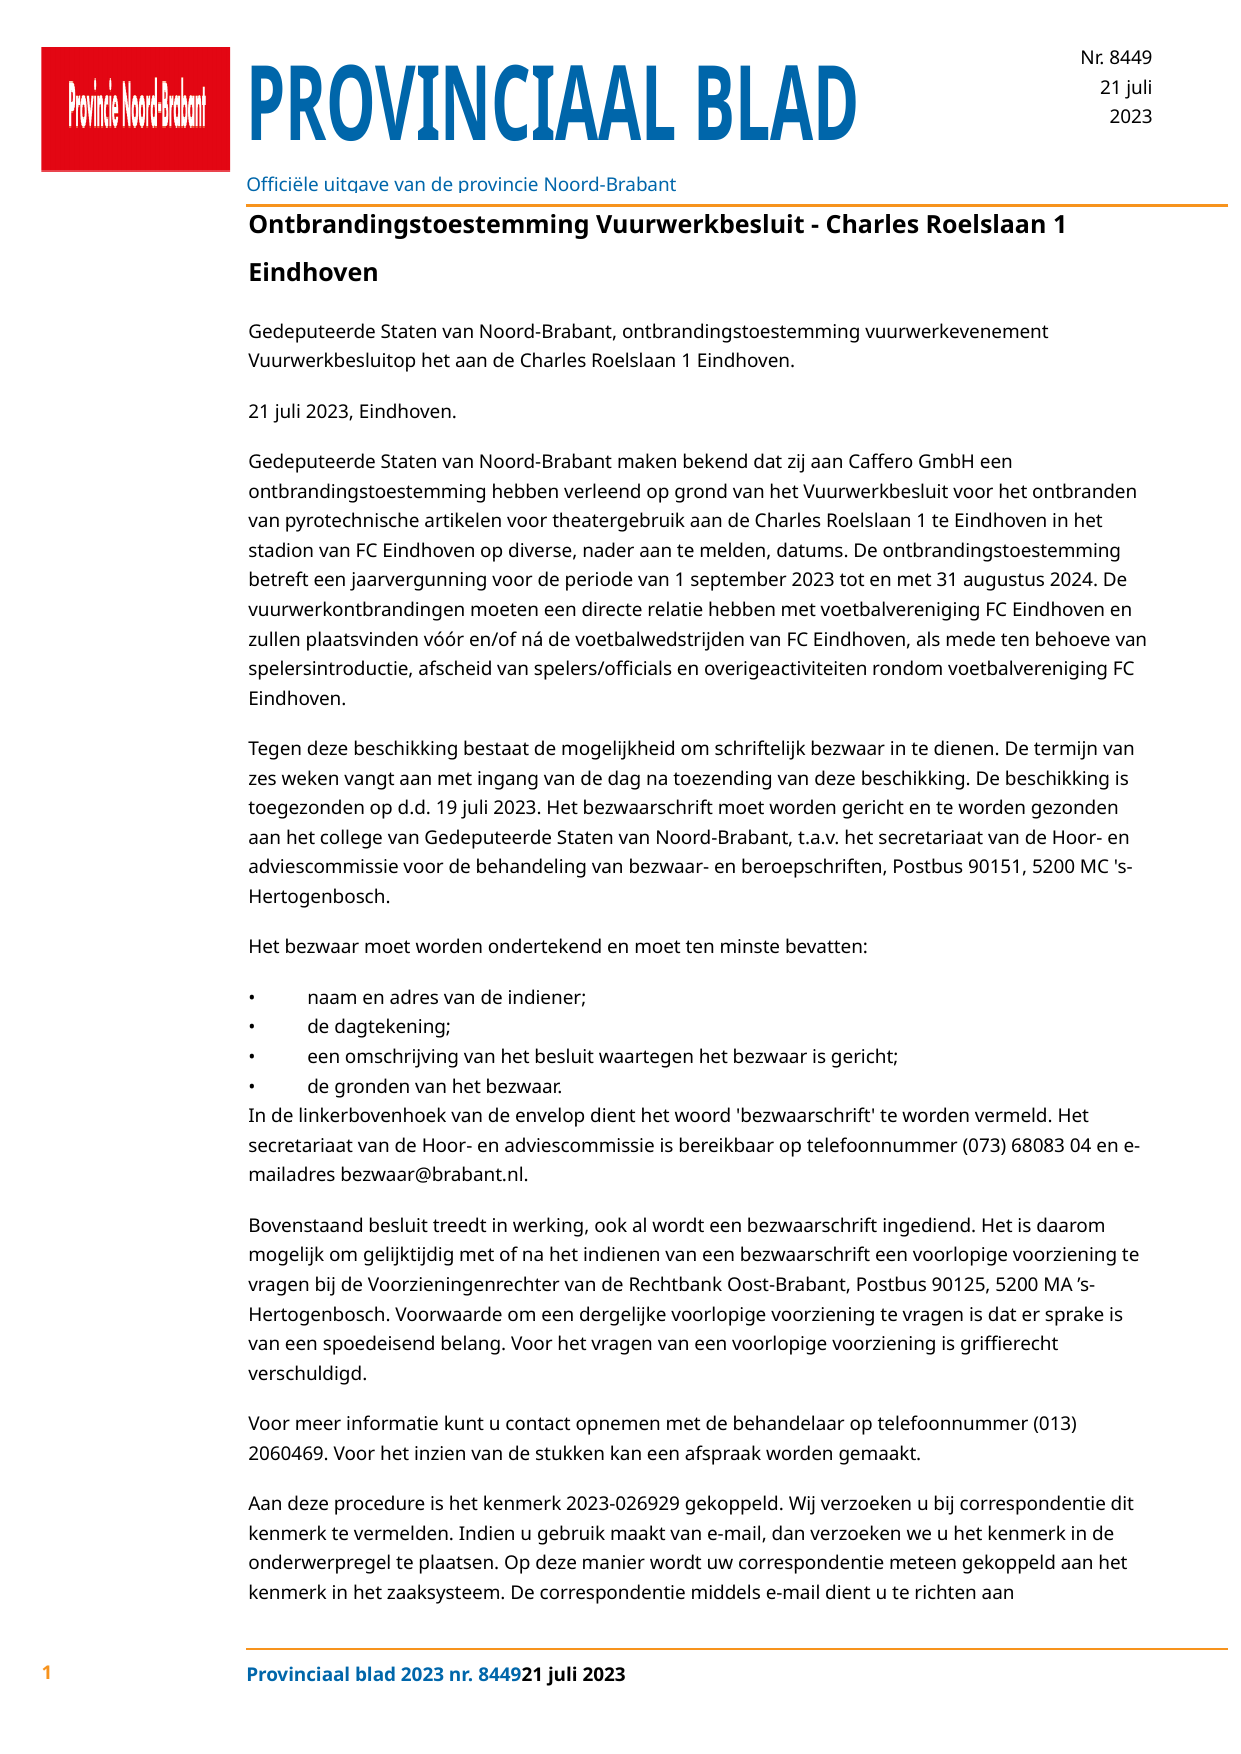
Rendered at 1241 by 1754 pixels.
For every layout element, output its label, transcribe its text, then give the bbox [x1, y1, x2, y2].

text Voor meer informatie kunt u contact opnemen met de behandelaar op telefoonnummer (013) 2060469. Voor het inzien van de stukken kan een afspraak worden gemaakt. [248, 1410, 1152, 1466]
list de dagtekening; [248, 1014, 1152, 1039]
text Gedeputeerde Staten van Noord-Brabant, ontbrandingstoestemming vuurwerkevenement Vuurwerkbesluitop het aan de Charles Roelslaan 1 Eindhoven. [248, 318, 1152, 373]
text Het bezwaar moet worden ondertekend en moet ten minste bevatten: [248, 934, 1152, 959]
text Bovenstaand besluit treedt in werking, ook al wordt een bezwaarschrift ingediend. Het is daarom mogelijk om gelijktijdig met of na het indienen van een bezwaarschrift een voorlopige voorziening te vragen bij de Voorzieningenrechter van de Rechtbank Oost-Brabant, Postbus 90125, 5200 MA ’s-Hertogenbosch. Voorwaarde om een dergelijke voorlopige voorziening te vragen is dat er sprake is van een spoedeisend belang. Voor het vragen van een voorlopige voorziening is griffierecht verschuldigd. [248, 1212, 1152, 1386]
text Gedeputeerde Staten van Noord-Brabant maken bekend dat zij aan Caffero GmbH een ontbrandingstoestemming hebben verleend op grond van het Vuurwerkbesluit voor het ontbranden van pyrotechnische artikelen voor theatergebruik aan de Charles Roelslaan 1 te Eindhoven in het stadion van FC Eindhoven op diverse, nader aan te melden, datums. De ontbrandingstoestemming betreft een jaarvergunning voor de periode van 1 september 2023 tot en met 31 augustus 2024. De vuurwerkontbrandingen moeten een directe relatie hebben met voetbalvereniging FC Eindhoven en zullen plaatsvinden vóór en/of ná de voetbalwedstrijden van FC Eindhoven, als mede ten behoeve van spelersintroductie, afscheid van spelers/officials en overigeactiviteiten rondom voetbalvereniging FC Eindhoven. [248, 448, 1152, 711]
text Aan deze procedure is het kenmerk 2023-026929 gekoppeld. Wij verzoeken u bij correspondentie dit kenmerk te vermelden. Indien u gebruik maakt van e-mail, dan verzoeken we u het kenmerk in de onderwerpregel te plaatsen. Op deze manier wordt uw correspondentie meteen gekoppeld aan het kenmerk in het zaaksysteem. De correspondentie middels e-mail dient u te richten aan [248, 1490, 1152, 1605]
list naam en adres van de indiener; [248, 984, 1152, 1010]
text Ontbrandingstoestemming Vuurwerkbesluit - Charles Roelslaan 1 Eindhoven [248, 207, 1152, 288]
picture [41, 47, 231, 172]
text In de linkerbovenhoek van de envelop dient het woord 'bezwaarschrift' te worden vermeld. Het secretariaat van de Hoor- en adviescommissie is bereikbaar op telefoonnummer (073) 68083 04 en e-mailadres bezwaar@brabant.nl. [248, 1102, 1152, 1187]
text 21 juli 2023, Eindhoven. [248, 398, 1152, 424]
text Tegen deze beschikking bestaat de mogelijkheid om schriftelijk bezwaar in te dienen. De termijn van zes weken vangt aan met ingang van de dag na toezending van deze beschikking. De beschikking is toegezonden op d.d. 19 juli 2023. Het bezwaarschrift moet worden gericht en te worden gezonden aan het college van Gedeputeerde Staten van Noord-Brabant, t.a.v. het secretariaat van de Hoor- en adviescommissie voor de behandeling van bezwaar- en beroepschriften, Postbus 90151, 5200 MC 's-Hertogenbosch. [248, 735, 1152, 909]
list een omschrijving van het besluit waartegen het bezwaar is gericht; [248, 1043, 1152, 1069]
list de gronden van het bezwaar. [248, 1073, 1152, 1099]
